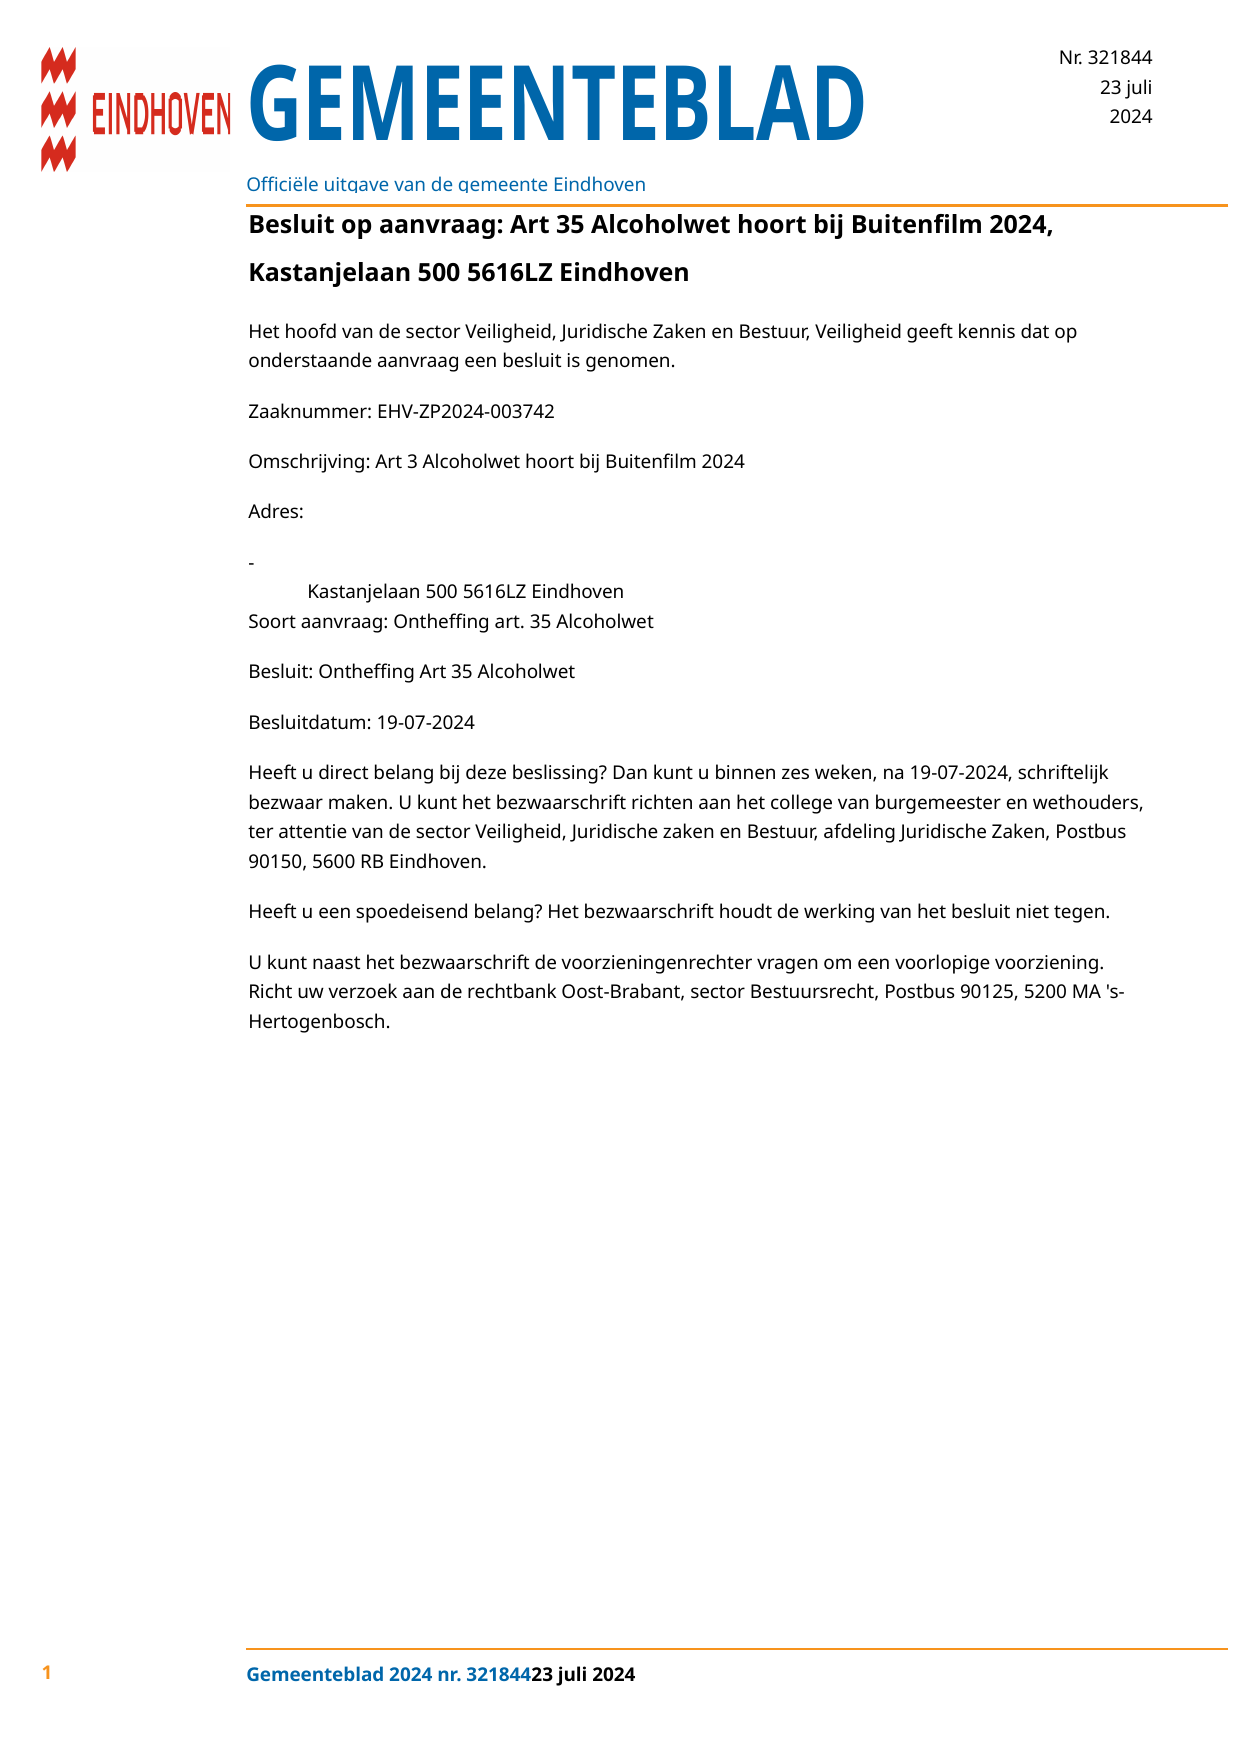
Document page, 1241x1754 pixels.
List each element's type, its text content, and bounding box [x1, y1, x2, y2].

text Adres: [248, 499, 1152, 524]
text Heeft u direct belang bij deze beslissing? Dan kunt u binnen zes weken, na 19-07-2024, schriftelijk bezwaar maken. U kunt het bezwaarschrift richten aan het college van burgemeester en wethouders, ter attentie van de sector Veiligheid, Juridische zaken en Bestuur, afdeling Juridische Zaken, Postbus 90150, 5600 RB Eindhoven. [248, 759, 1152, 874]
picture [41, 47, 231, 172]
text U kunt naast het bezwaarschrift de voorzieningenrechter vragen om een voorlopige voorziening. Richt uw verzoek aan de rechtbank Oost-Brabant, sector Bestuursrecht, Postbus 90125, 5200 MA 's-Hertogenbosch. [248, 949, 1152, 1034]
text Besluit: Ontheffing Art 35 Alcoholwet [248, 659, 1152, 684]
text Zaaknummer: EHV-ZP2024-003742 [248, 398, 1152, 424]
list Kastanjelaan 500 5616LZ Eindhoven [248, 579, 1152, 604]
text Soort aanvraag: Ontheffing art. 35 Alcoholwet [248, 608, 1152, 634]
text Heeft u een spoedeisend belang? Het bezwaarschrift houdt de werking van het besluit niet tegen. [248, 899, 1152, 924]
text Omschrijving: Art 3 Alcoholwet hoort bij Buitenfilm 2024 [248, 448, 1152, 474]
text Besluitdatum: 19-07-2024 [248, 709, 1152, 735]
text Het hoofd van de sector Veiligheid, Juridische Zaken en Bestuur, Veiligheid geeft kennis dat op onderstaande aanvraag een besluit is genomen. [248, 318, 1152, 373]
text Besluit op aanvraag: Art 35 Alcoholwet hoort bij Buitenfilm 2024, Kastanjelaan 500 5616LZ Eindhoven [248, 207, 1152, 288]
